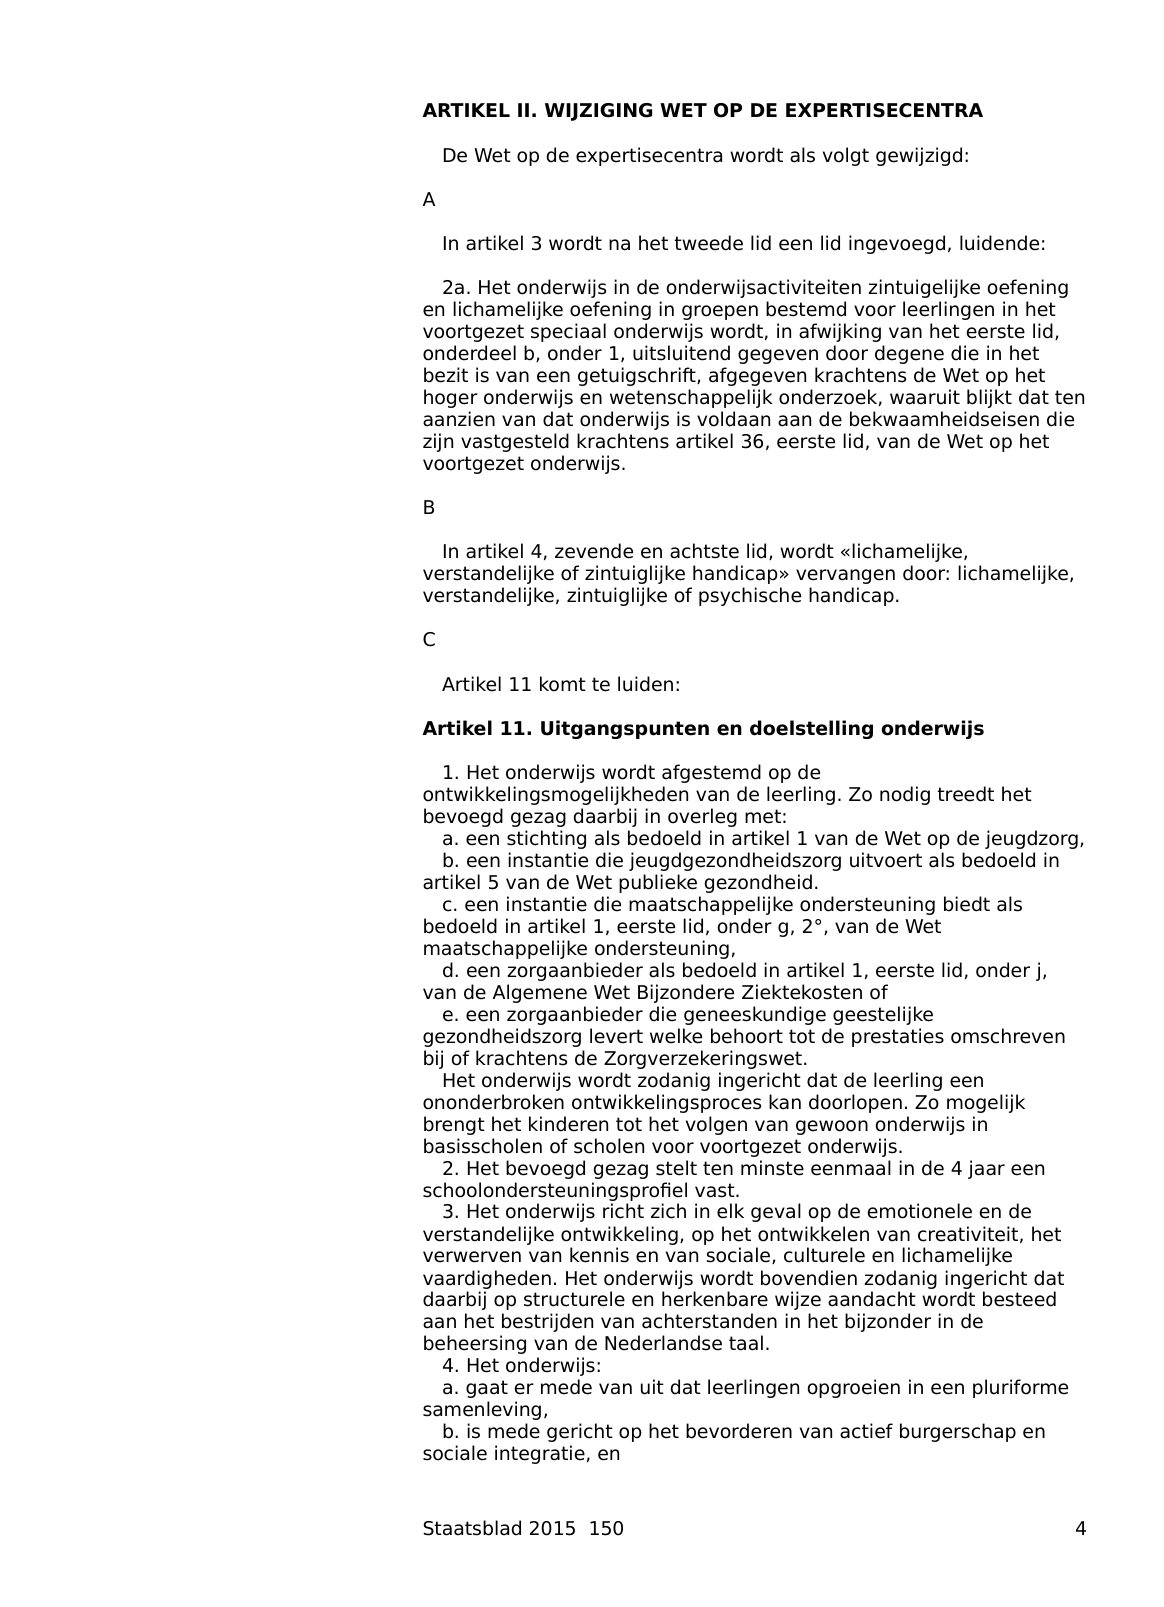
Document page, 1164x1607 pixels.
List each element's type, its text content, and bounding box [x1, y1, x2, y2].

subtitle ARTIKEL II. WIJZIGING WET OP DE EXPERTISECENTRA [422, 100, 1087, 122]
text a. gaat er mede van uit dat leerlingen opgroeien in een pluriforme samenleving, [422, 1377, 1087, 1421]
text In artikel 4, zevende en achtste lid, wordt «lichamelijke, verstandelijke of zintuiglijke handicap» vervangen door: lichamelijke, verstandelijke, zintuiglijke of psychische handicap. [422, 541, 1087, 607]
text 2. Het bevoegd gezag stelt ten minste eenmaal in de 4 jaar een schoolondersteuningsprofiel vast. [422, 1157, 1087, 1201]
text Artikel 11 komt te luiden: [422, 673, 1087, 696]
text B [422, 497, 1087, 519]
text A [422, 189, 1087, 211]
text b. een instantie die jeugdgezondheidszorg uitvoert als bedoeld in artikel 5 van de Wet publieke gezondheid. [422, 850, 1087, 894]
text a. een stichting als bedoeld in artikel 1 van de Wet op de jeugdzorg, [422, 828, 1087, 850]
text e. een zorgaanbieder die geneeskundige geestelijke gezondheidszorg levert welke behoort tot de prestaties omschreven bij of krachtens de Zorgverzekeringswet. [422, 1004, 1087, 1069]
subtitle Artikel 11. Uitgangspunten en doelstelling onderwijs [422, 718, 1087, 740]
text C [422, 629, 1087, 651]
text De Wet op de expertisecentra wordt als volgt gewijzigd: [422, 144, 1087, 167]
text 2a. Het onderwijs in de onderwijsactiviteiten zintuigelijke oefening en lichamelijke oefening in groepen bestemd voor leerlingen in het voortgezet speciaal onderwijs wordt, in afwijking van het eerste lid, onderdeel b, onder 1, uitsluitend gegeven door degene die in het bezit is van een getuigschrift, afgegeven krachtens de Wet op het hoger onderwijs en wetenschappelijk onderzoek, waaruit blijkt dat ten aanzien van dat onderwijs is voldaan aan de bekwaamheidseisen die zijn vastgesteld krachtens artikel 36, eerste lid, van de Wet op het voortgezet onderwijs. [422, 277, 1087, 475]
text 4. Het onderwijs: [422, 1355, 1087, 1377]
text In artikel 3 wordt na het tweede lid een lid ingevoegd, luidende: [422, 233, 1087, 255]
text 1. Het onderwijs wordt afgestemd op de ontwikkelingsmogelijkheden van de leerling. Zo nodig treedt het bevoegd gezag daarbij in overleg met: [422, 762, 1087, 828]
text b. is mede gericht op het bevorderen van actief burgerschap en sociale integratie, en [422, 1421, 1087, 1465]
text 3. Het onderwijs richt zich in elk geval op de emotionele en de verstandelijke ontwikkeling, op het ontwikkelen van creativiteit, het verwerven van kennis en van sociale, culturele en lichamelijke vaardigheden. Het onderwijs wordt bovendien zodanig ingericht dat daarbij op structurele en herkenbare wijze aandacht wordt besteed aan het bestrijden van achterstanden in het bijzonder in de beheersing van de Nederlandse taal. [422, 1201, 1087, 1355]
text c. een instantie die maatschappelijke ondersteuning biedt als bedoeld in artikel 1, eerste lid, onder g, 2°, van de Wet maatschappelijke ondersteuning, [422, 894, 1087, 960]
text Het onderwijs wordt zodanig ingericht dat de leerling een ononderbroken ontwikkelingsproces kan doorlopen. Zo mogelijk brengt het kinderen tot het volgen van gewoon onderwijs in basisscholen of scholen voor voortgezet onderwijs. [422, 1069, 1087, 1157]
text d. een zorgaanbieder als bedoeld in artikel 1, eerste lid, onder j, van de Algemene Wet Bijzondere Ziektekosten of [422, 960, 1087, 1004]
